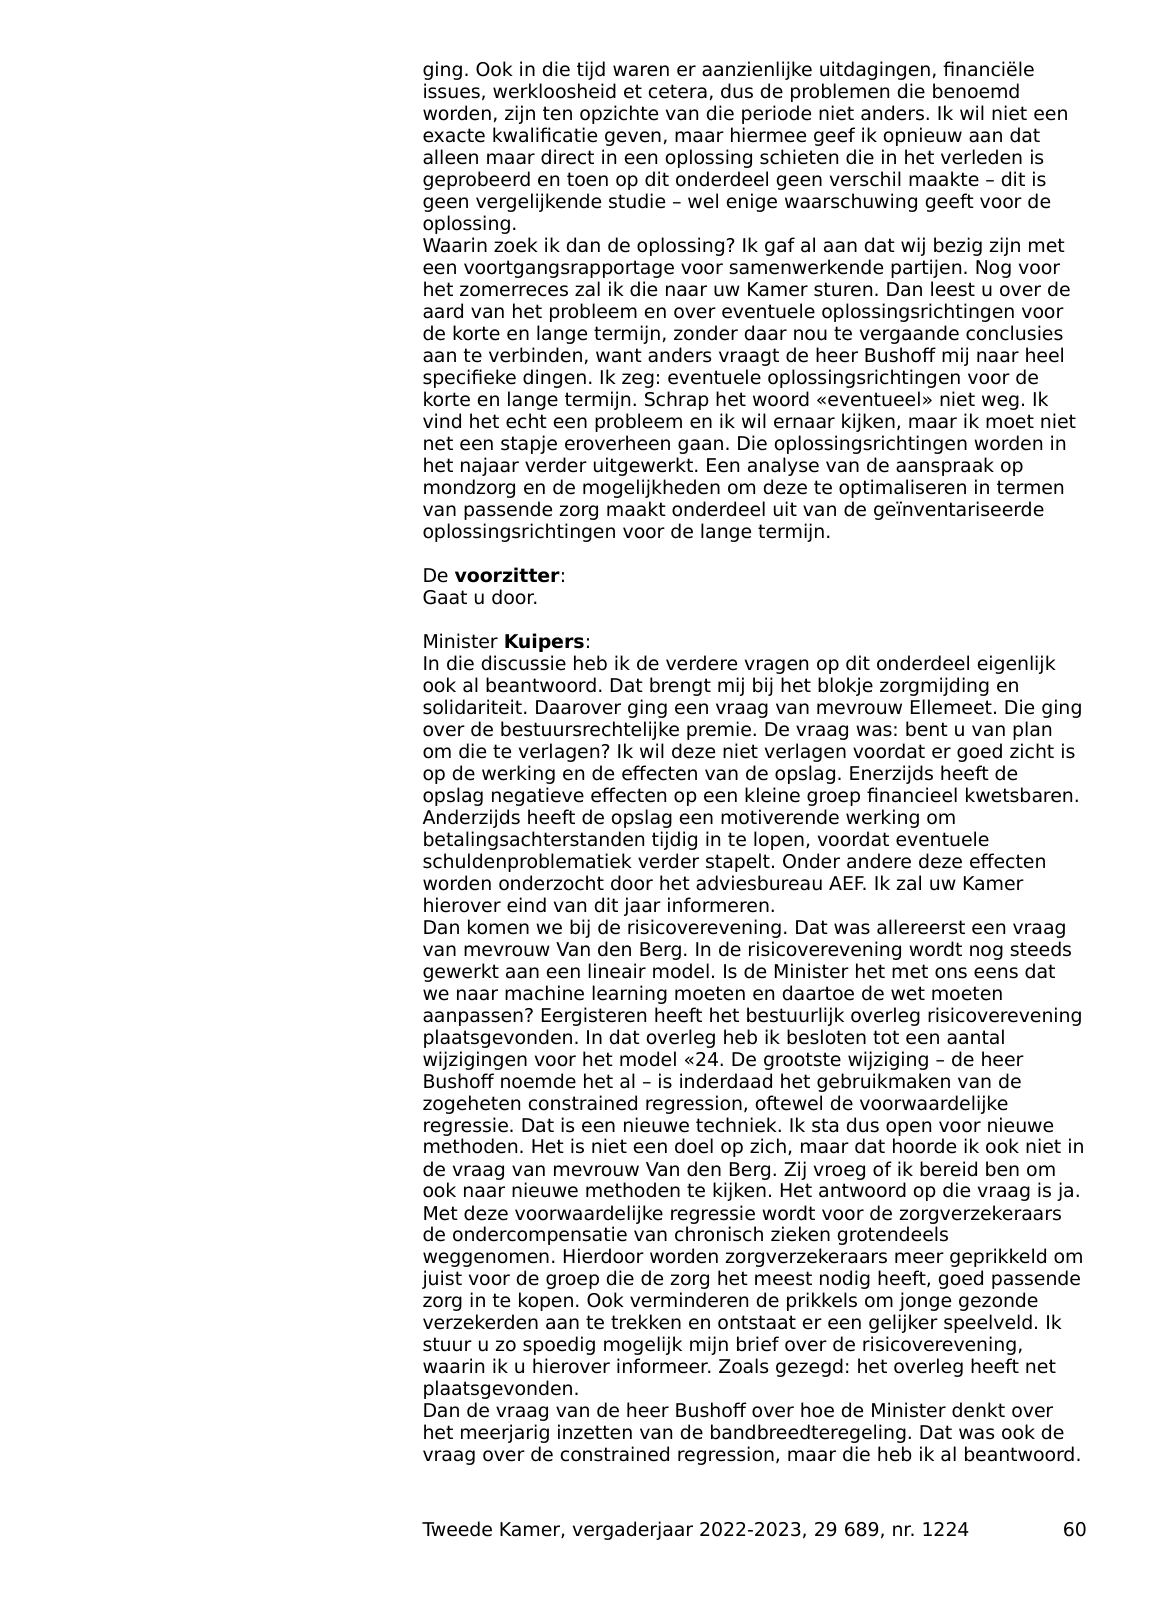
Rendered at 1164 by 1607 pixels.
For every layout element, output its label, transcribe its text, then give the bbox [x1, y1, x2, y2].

text Gaat u door. [422, 587, 1087, 609]
text Dan komen we bij de risicoverevening. Dat was allereerst een vraag van mevrouw Van den Berg. In de risicoverevening wordt nog steeds gewerkt aan een lineair model. Is de Minister het met ons eens dat we naar machine learning moeten en daartoe de wet moeten aanpassen? Eergisteren heeft het bestuurlijk overleg risicoverevening plaatsgevonden. In dat overleg heb ik besloten tot een aantal wijzigingen voor het model «24. De grootste wijziging – de heer Bushoff noemde het al – is inderdaad het gebruikmaken van de zogeheten constrained regression, oftewel de voorwaardelijke regressie. Dat is een nieuwe techniek. Ik sta dus open voor nieuwe methoden. Het is niet een doel op zich, maar dat hoorde ik ook niet in de vraag van mevrouw Van den Berg. Zij vroeg of ik bereid ben om ook naar nieuwe methoden te kijken. Het antwoord op die vraag is ja. Met deze voorwaardelijke regressie wordt voor de zorgverzekeraars de ondercompensatie van chronisch zieken grotendeels weggenomen. Hierdoor worden zorgverzekeraars meer geprikkeld om juist voor de groep die de zorg het meest nodig heeft, goed passende zorg in te kopen. Ook verminderen de prikkels om jonge gezonde verzekerden aan te trekken en ontstaat er een gelijker speelveld. Ik stuur u zo spoedig mogelijk mijn brief over de risicoverevening, waarin ik u hierover informeer. Zoals gezegd: het overleg heeft net plaatsgevonden. [422, 917, 1087, 1400]
text Waarin zoek ik dan de oplossing? Ik gaf al aan dat wij bezig zijn met een voortgangsrapportage voor samenwerkende partijen. Nog voor het zomerreces zal ik die naar uw Kamer sturen. Dan leest u over de aard van het probleem en over eventuele oplossingsrichtingen voor de korte en lange termijn, zonder daar nou te vergaande conclusies aan te verbinden, want anders vraagt de heer Bushoff mij naar heel specifieke dingen. Ik zeg: eventuele oplossingsrichtingen voor de korte en lange termijn. Schrap het woord «eventueel» niet weg. Ik vind het echt een probleem en ik wil ernaar kijken, maar ik moet niet net een stapje eroverheen gaan. Die oplossingsrichtingen worden in het najaar verder uitgewerkt. Een analyse van de aanspraak op mondzorg en de mogelijkheden om deze te optimaliseren in termen van passende zorg maakt onderdeel uit van de geïnventariseerde oplossingsrichtingen voor de lange termijn. [422, 235, 1087, 543]
text ging. Ook in die tijd waren er aanzienlijke uitdagingen, financiële issues, werkloosheid et cetera, dus de problemen die benoemd worden, zijn ten opzichte van die periode niet anders. Ik wil niet een exacte kwalificatie geven, maar hiermee geef ik opnieuw aan dat alleen maar direct in een oplossing schieten die in het verleden is geprobeerd en toen op dit onderdeel geen verschil maakte – dit is geen vergelijkende studie – wel enige waarschuwing geeft voor de oplossing. [422, 59, 1087, 235]
text Minister Kuipers: [422, 631, 1087, 653]
text In die discussie heb ik de verdere vragen op dit onderdeel eigenlijk ook al beantwoord. Dat brengt mij bij het blokje zorgmijding en solidariteit. Daarover ging een vraag van mevrouw Ellemeet. Die ging over de bestuursrechtelijke premie. De vraag was: bent u van plan om die te verlagen? Ik wil deze niet verlagen voordat er goed zicht is op de werking en de effecten van de opslag. Enerzijds heeft de opslag negatieve effecten op een kleine groep financieel kwetsbaren. Anderzijds heeft de opslag een motiverende werking om betalingsachterstanden tijdig in te lopen, voordat eventuele schuldenproblematiek verder stapelt. Onder andere deze effecten worden onderzocht door het adviesbureau AEF. Ik zal uw Kamer hierover eind van dit jaar informeren. [422, 653, 1087, 917]
text De voorzitter: [422, 565, 1087, 587]
text Dan de vraag van de heer Bushoff over hoe de Minister denkt over het meerjarig inzetten van de bandbreedteregeling. Dat was ook de vraag over de constrained regression, maar die heb ik al beantwoord. [422, 1400, 1087, 1466]
